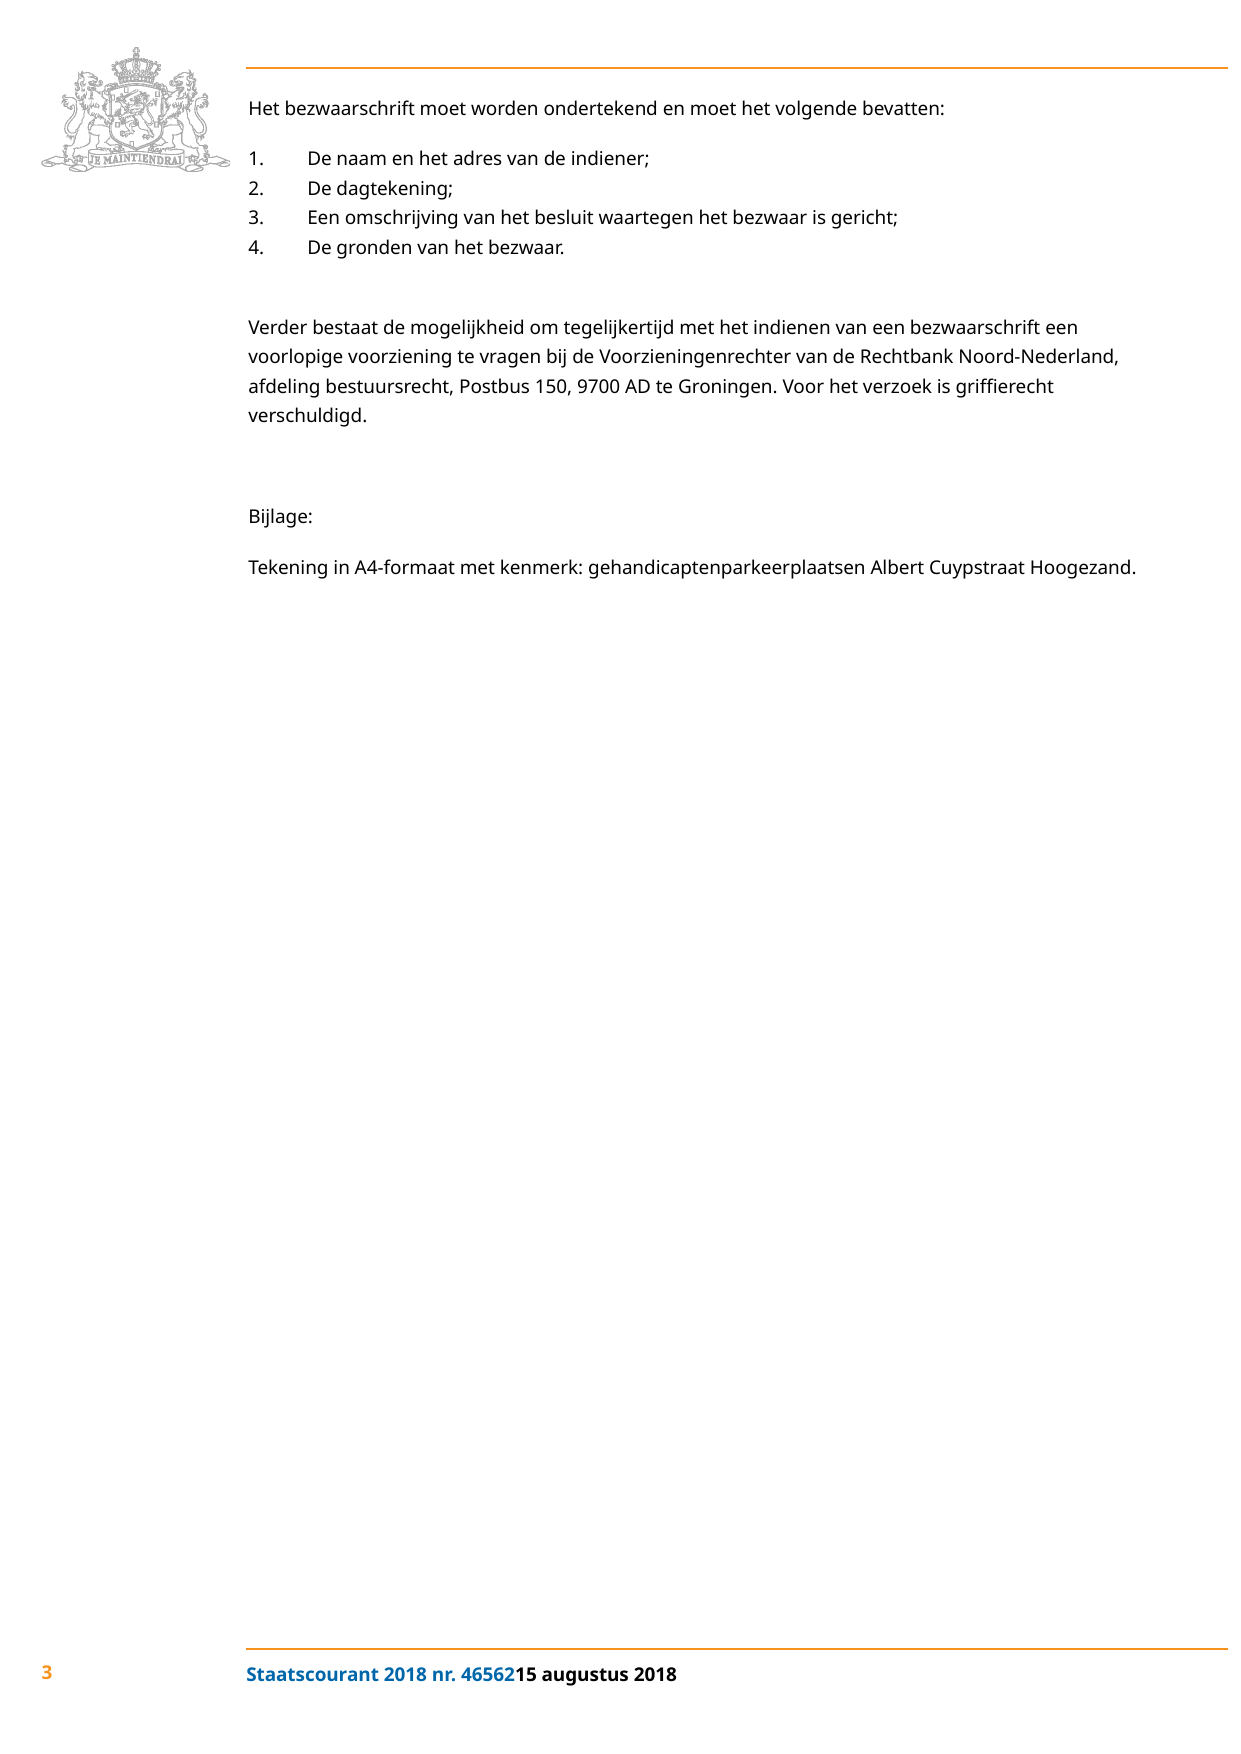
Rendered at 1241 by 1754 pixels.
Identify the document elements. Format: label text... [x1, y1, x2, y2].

text Het bezwaarschrift moet worden ondertekend en moet het volgende bevatten: [248, 95, 1152, 121]
list De naam en het adres van de indiener; [248, 145, 1152, 171]
picture [41, 47, 231, 172]
list De gronden van het bezwaar. [248, 234, 1152, 260]
text Tekening in A4-formaat met kenmerk: gehandicaptenparkeerplaatsen Albert Cuypstraat Hoogezand. [248, 554, 1152, 580]
list De dagtekening; [248, 175, 1152, 201]
text Bijlage: [248, 503, 1152, 529]
list Een omschrijving van het besluit waartegen het bezwaar is gericht; [248, 204, 1152, 230]
text Verder bestaat de mogelijkheid om tegelijkertijd met het indienen van een bezwaarschrift een voorlopige voorziening te vragen bij de Voorzieningenrechter van de Rechtbank Noord-Nederland, afdeling bestuursrecht, Postbus 150, 9700 AD te Groningen. Voor het verzoek is griffierecht verschuldigd. [248, 314, 1152, 428]
